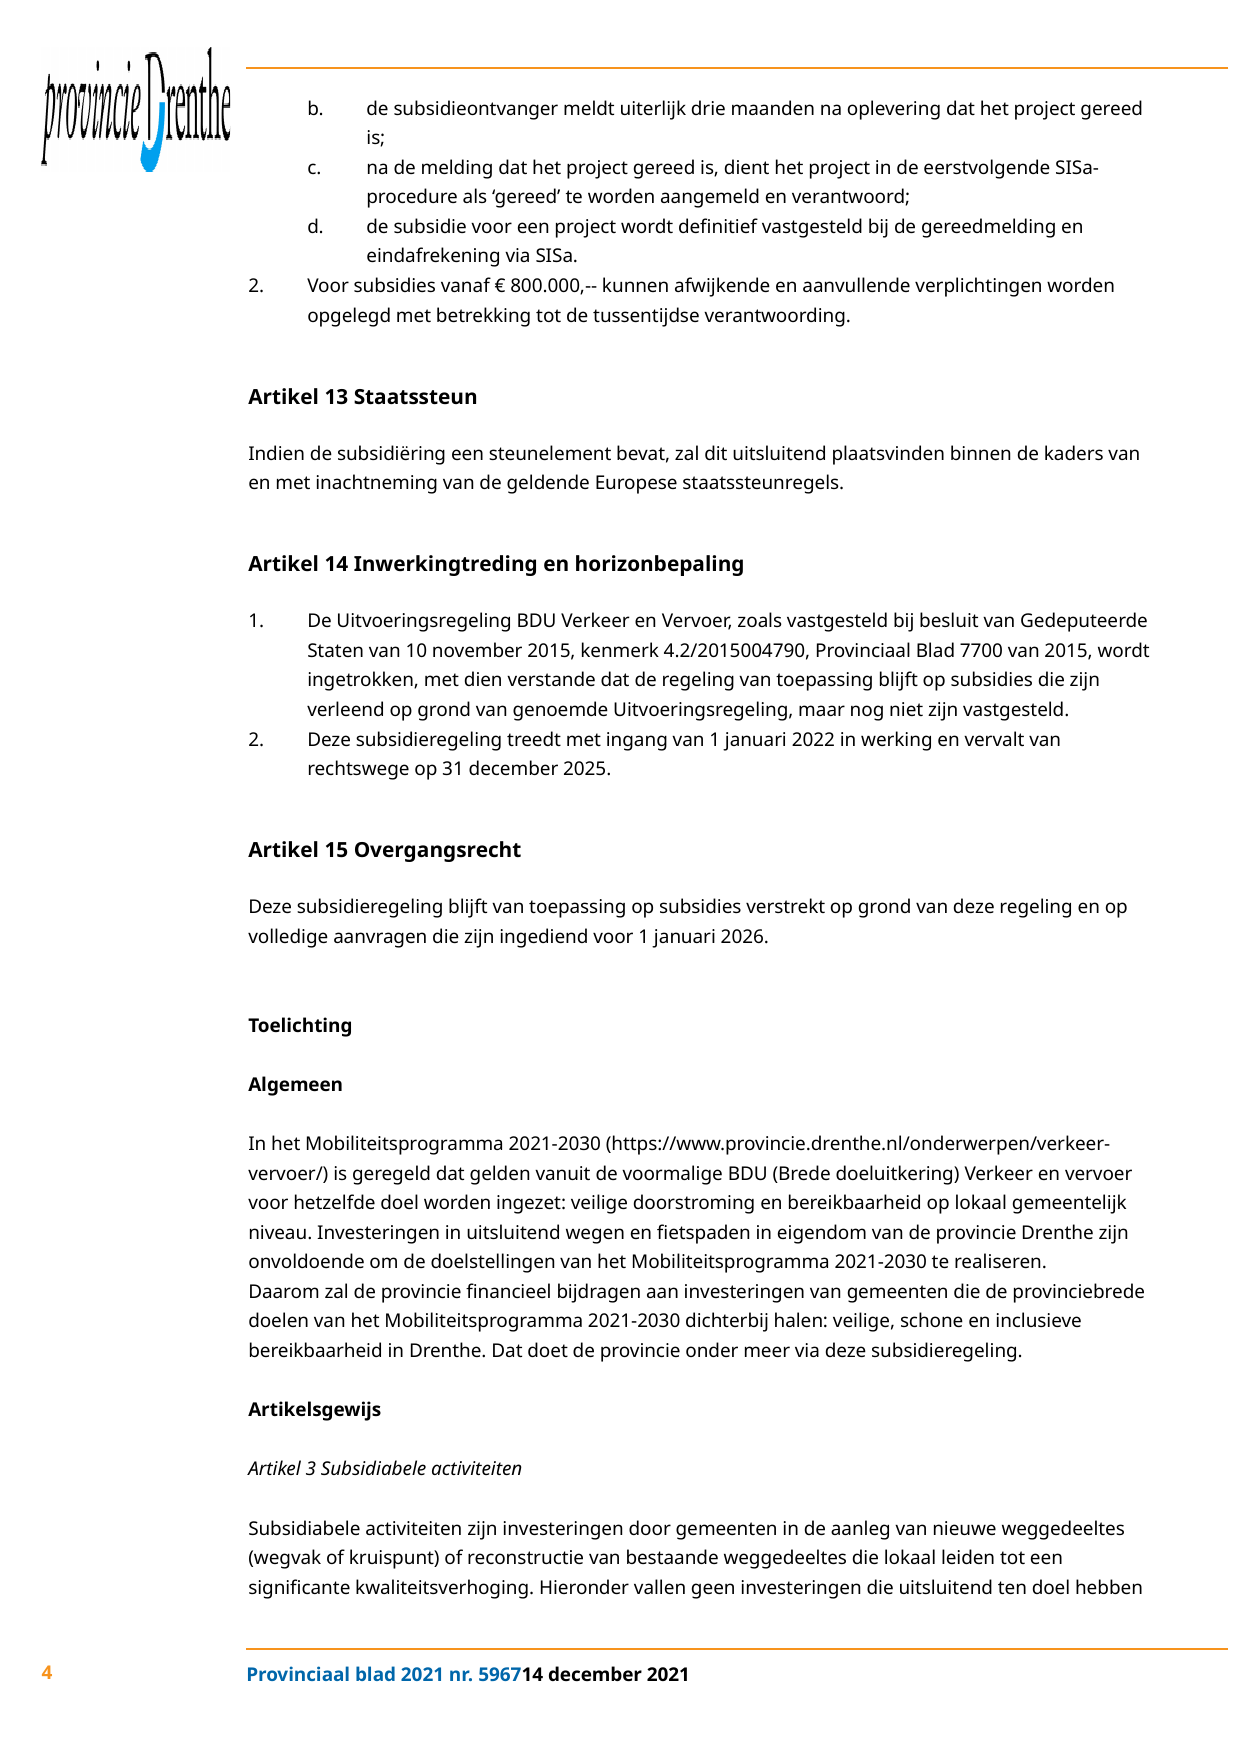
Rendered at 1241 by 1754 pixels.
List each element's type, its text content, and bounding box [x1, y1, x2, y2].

list de subsidie voor een project wordt definitief vastgesteld bij de gereedmelding en eindafrekening via SISa. [307, 213, 1152, 268]
list De Uitvoeringsregeling BDU Verkeer en Vervoer, zoals vastgesteld bij besluit van Gedeputeerde Staten van 10 november 2015, kenmerk 4.2/2015004790, Provinciaal Blad 7700 van 2015, wordt ingetrokken, met dien verstande dat de regeling van toepassing blijft op subsidies die zijn verleend op grond van genoemde Uitvoeringsregeling, maar nog niet zijn vastgesteld. [248, 607, 1152, 722]
list de subsidieontvanger meldt uiterlijk drie maanden na oplevering dat het project gereed is; [307, 95, 1152, 150]
text Artikel 13 Staatssteun [248, 382, 1152, 410]
text Toelichting [248, 1012, 1152, 1037]
text Deze subsidieregeling blijft van toepassing op subsidies verstrekt op grond van deze regeling en op volledige aanvragen die zijn ingediend voor 1 januari 2026. [248, 893, 1152, 949]
text Subsidiabele activiteiten zijn investeringen door gemeenten in de aanleg van nieuwe weggedeeltes (wegvak of kruispunt) of reconstructie van bestaande weggedeeltes die lokaal leiden tot een significante kwaliteitsverhoging. Hieronder vallen geen investeringen die uitsluitend ten doel hebben [248, 1515, 1152, 1599]
list Voor subsidies vanaf € 800.000,-- kunnen afwijkende en aanvullende verplichtingen worden opgelegd met betrekking tot de tussentijdse verantwoording. [248, 272, 1152, 328]
text Artikel 14 Inwerkingtreding en horizonbepaling [248, 549, 1152, 578]
picture [41, 47, 231, 172]
text Artikelsgewijs [248, 1396, 1152, 1422]
text Daarom zal de provincie financieel bijdragen aan investeringen van gemeenten die de provinciebrede doelen van het Mobiliteitsprogramma 2021-2030 dichterbij halen: veilige, schone en inclusieve bereikbaarheid in Drenthe. Dat doet de provincie onder meer via deze subsidieregeling. [248, 1278, 1152, 1363]
list na de melding dat het project gereed is, dient het project in de eerstvolgende SISa-procedure als ‘gereed’ te worden aangemeld en verantwoord; [307, 154, 1152, 209]
text Indien de subsidiëring een steunelement bevat, zal dit uitsluitend plaatsvinden binnen de kaders van en met inachtneming van de geldende Europese staatssteunregels. [248, 440, 1152, 495]
text In het Mobiliteitsprogramma 2021-2030 (https://www.provincie.drenthe.nl/onderwerpen/verkeer-vervoer/) is geregeld dat gelden vanuit de voormalige BDU (Brede doeluitkering) Verkeer en vervoer voor hetzelfde doel worden ingezet: veilige doorstroming en bereikbaarheid op lokaal gemeentelijk niveau. Investeringen in uitsluitend wegen en fietspaden in eigendom van de provincie Drenthe zijn onvoldoende om de doelstellingen van het Mobiliteitsprogramma 2021-2030 te realiseren. [248, 1130, 1152, 1274]
text Algemeen [248, 1071, 1152, 1097]
list Deze subsidieregeling treedt met ingang van 1 januari 2022 in werking en vervalt van rechtswege op 31 december 2025. [248, 726, 1152, 781]
text Artikel 3 Subsidiabele activiteiten [248, 1456, 1152, 1481]
text Artikel 15 Overgangsrecht [248, 835, 1152, 864]
